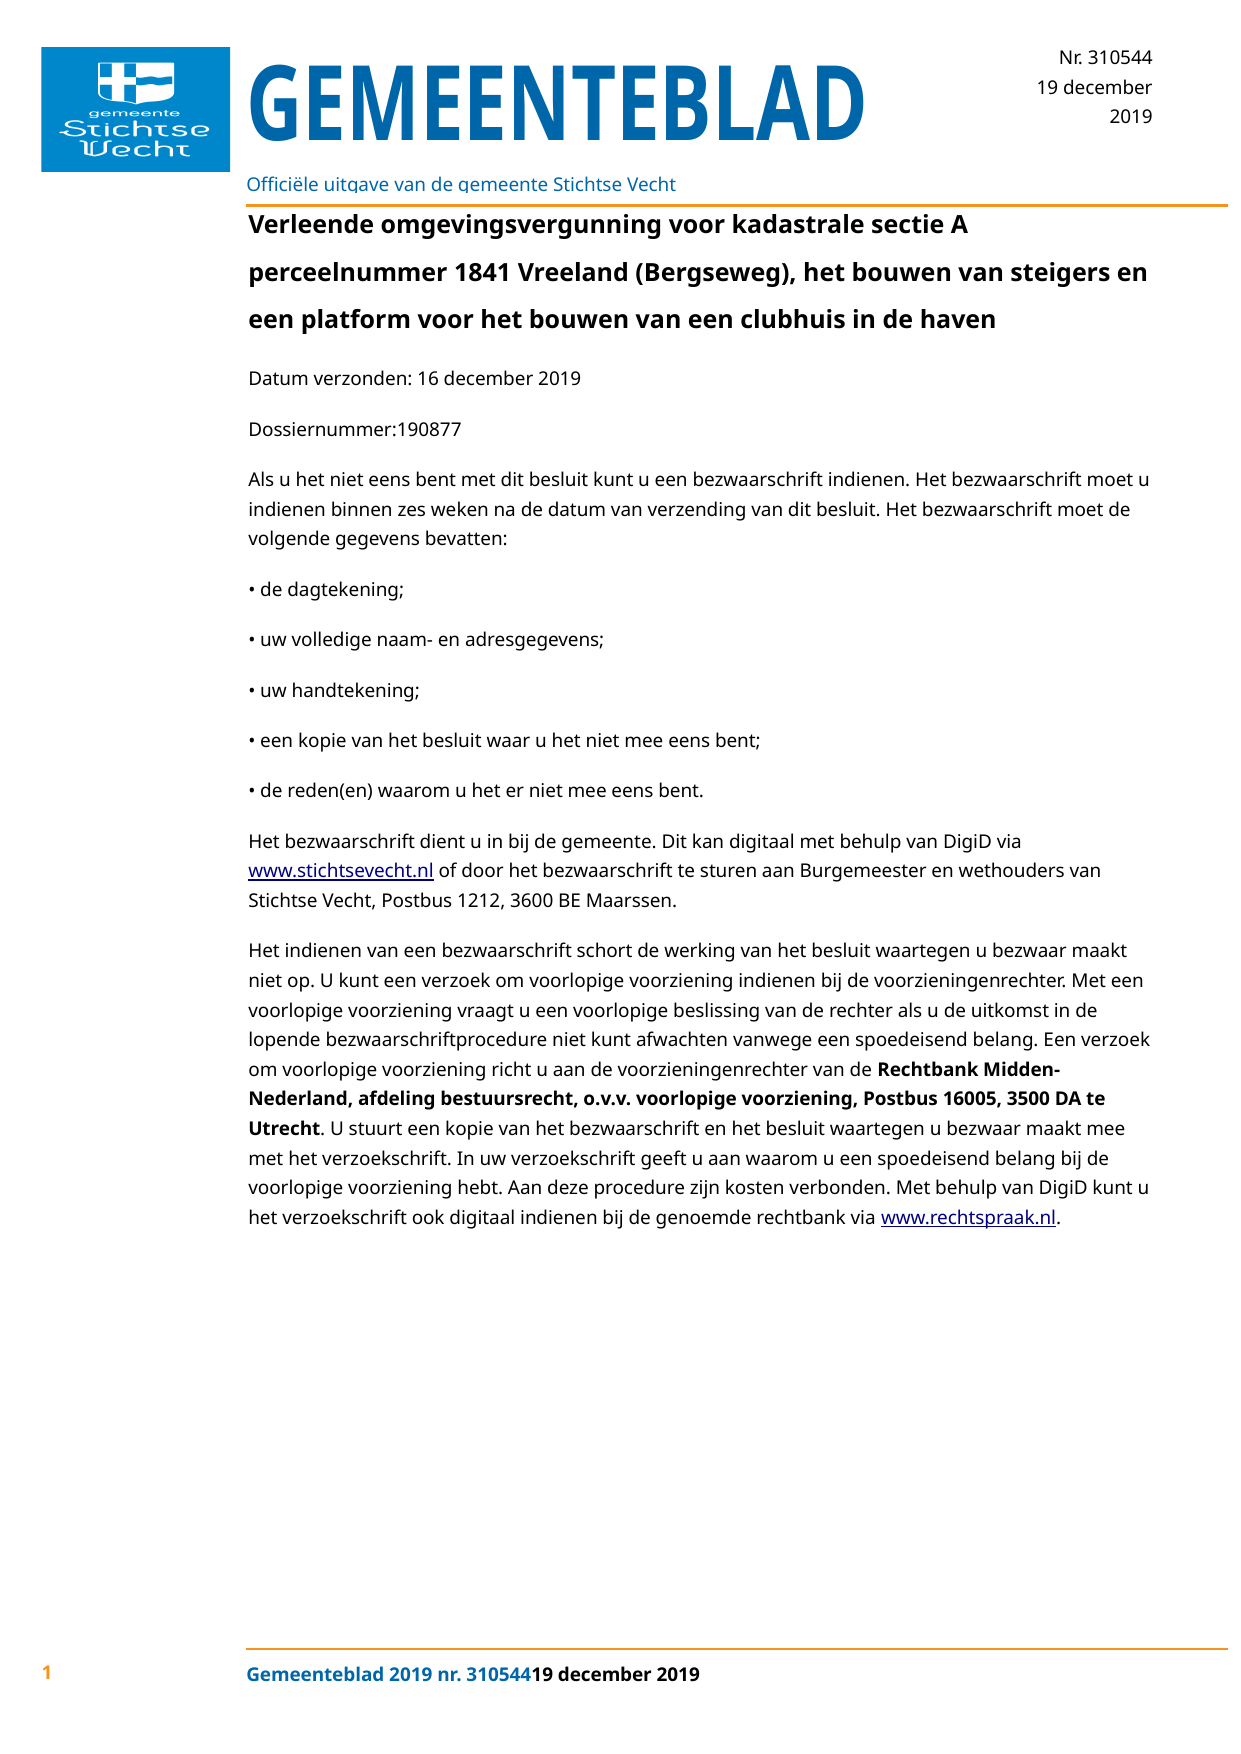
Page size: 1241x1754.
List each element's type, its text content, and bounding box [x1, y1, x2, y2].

text • uw handtekening; [248, 677, 1152, 702]
text Verleende omgevingsvergunning voor kadastrale sectie A perceelnummer 1841 Vreeland (Bergseweg), het bouwen van steigers en een platform voor het bouwen van een clubhuis in de haven [248, 207, 1152, 336]
text Datum verzonden: 16 december 2019 [248, 366, 1152, 391]
text • uw volledige naam- en adresgegevens; [248, 626, 1152, 652]
text • de reden(en) waarom u het er niet mee eens bent. [248, 778, 1152, 803]
text Het bezwaarschrift dient u in bij de gemeente. Dit kan digitaal met behulp van DigiD via www.stichtsevecht.nl of door het bezwaarschrift te sturen aan Burgemeester en wethouders van Stichtse Vecht, Postbus 1212, 3600 BE Maarssen. [248, 828, 1152, 913]
picture [137, 63, 174, 103]
text Als u het niet eens bent met dit besluit kunt u een bezwaarschrift indienen. Het bezwaarschrift moet u indienen binnen zes weken na de datum van verzending van dit besluit. Het bezwaarschrift moet de volgende gegevens bevatten: [248, 466, 1152, 551]
picture [99, 63, 135, 101]
text Het indienen van een bezwaarschrift schort de werking van het besluit waartegen u bezwaar maakt niet op. U kunt een verzoek om voorlopige voorziening indienen bij de voorzieningenrechter. Met een voorlopige voorziening vraagt u een voorlopige beslissing van de rechter als u de uitkomst in de lopende bezwaarschriftprocedure niet kunt afwachten vanwege een spoedeisend belang. Een verzoek om voorlopige voorziening richt u aan de voorzieningenrechter van de Rechtbank Midden-Nederland, afdeling bestuursrecht, o.v.v. voorlopige voorziening, Postbus 16005, 3500 DA te Utrecht. U stuurt een kopie van het bezwaarschrift en het besluit waartegen u bezwaar maakt mee met het verzoekschrift. In uw verzoekschrift geeft u aan waarom u een spoedeisend belang bij de voorlopige voorziening hebt. Aan deze procedure zijn kosten verbonden. Met behulp van DigiD kunt u het verzoekschrift ook digitaal indienen bij de genoemde rechtbank via www.rechtspraak.nl. [248, 938, 1152, 1229]
text • de dagtekening; [248, 576, 1152, 602]
text • een kopie van het besluit waar u het niet mee eens bent; [248, 727, 1152, 753]
text Dossiernummer:190877 [248, 416, 1152, 442]
